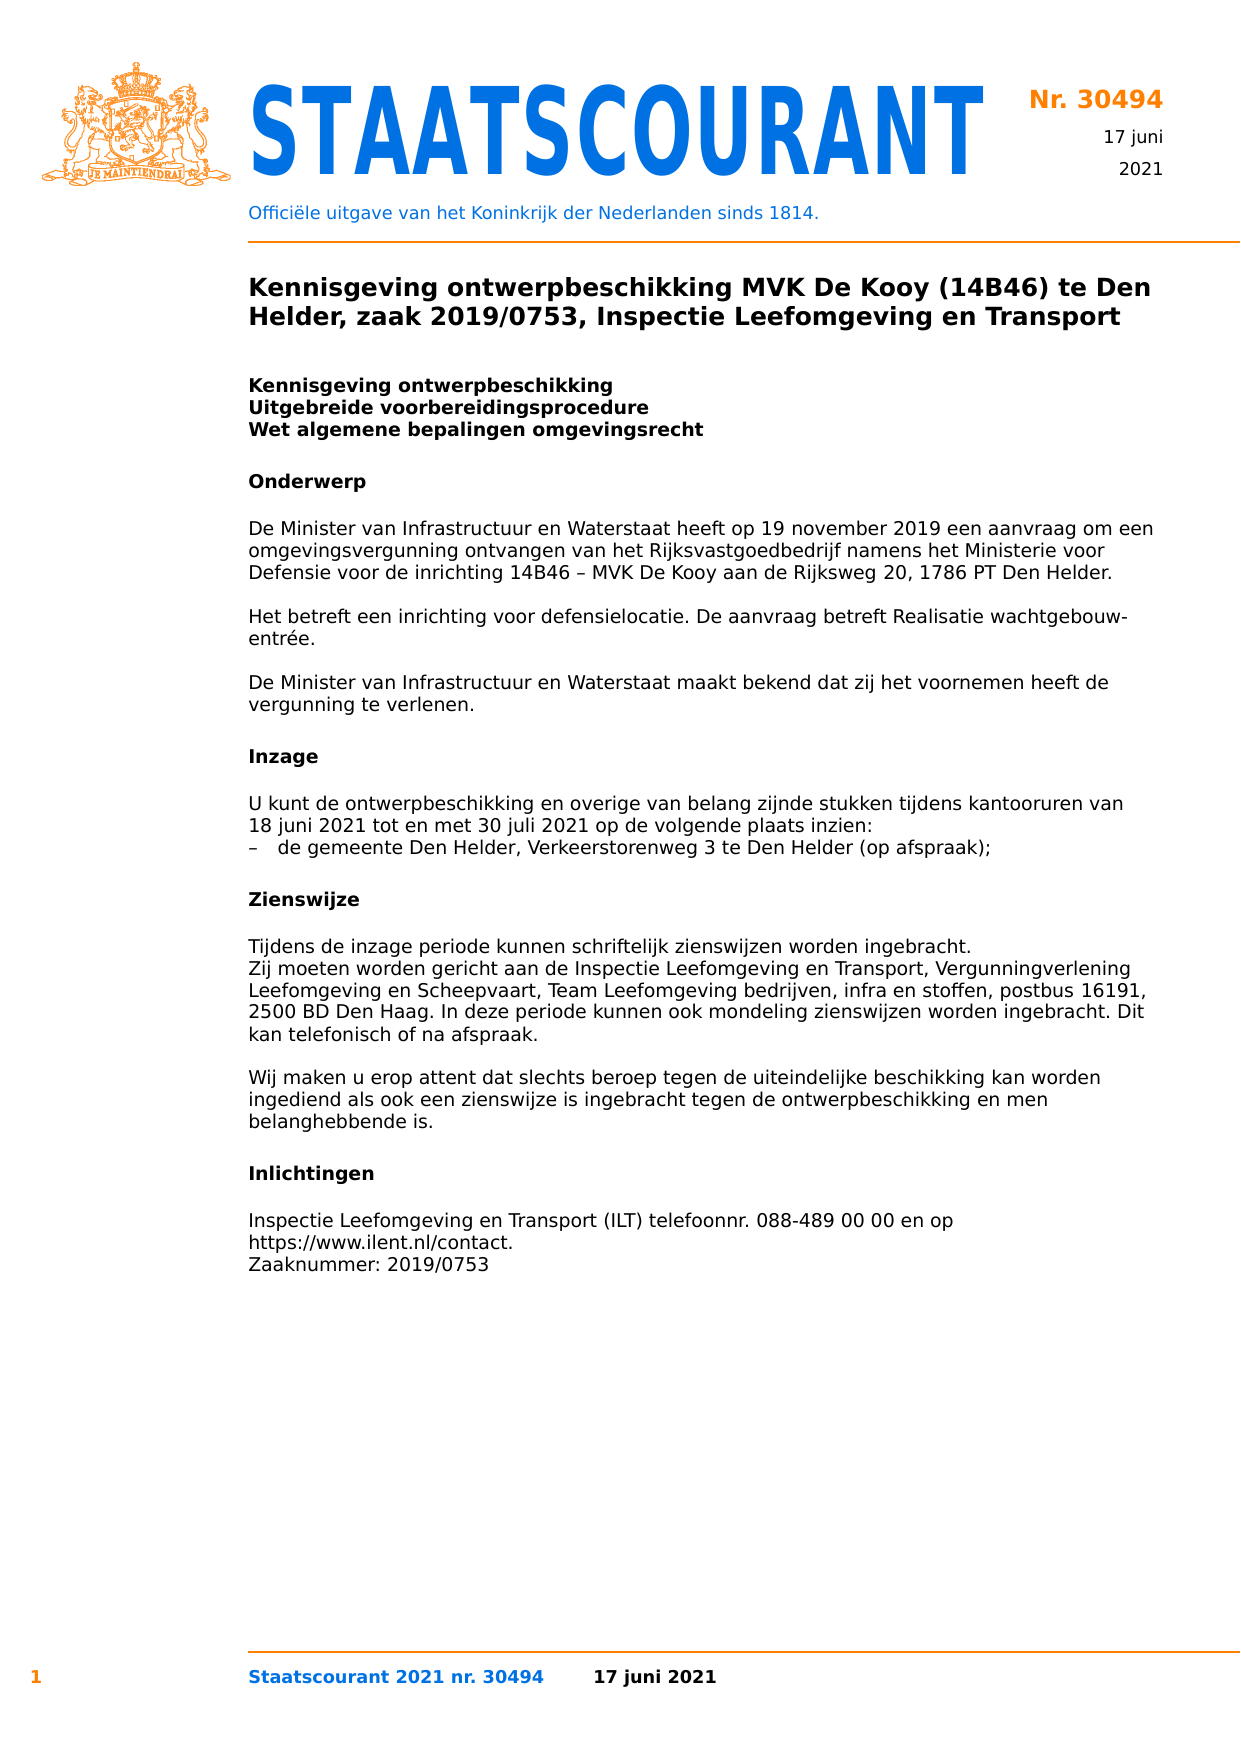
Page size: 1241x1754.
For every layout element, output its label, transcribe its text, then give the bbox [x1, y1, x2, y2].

text Kennisgeving ontwerpbeschikking [248, 375, 1163, 397]
subtitle Zienswijze [248, 888, 1163, 911]
text Wij maken u erop attent dat slechts beroep tegen de uiteindelijke beschikking kan worden ingediend als ook een zienswijze is ingebracht tegen de ontwerpbeschikking en men belanghebbende is. [248, 1067, 1163, 1133]
text Zij moeten worden gericht aan de Inspectie Leefomgeving en Transport, Vergunningverlening Leefomgeving en Scheepvaart, Team Leefomgeving bedrijven, infra en stoffen, postbus 16191, 2500 BD Den Haag. In deze periode kunnen ook mondeling zienswijzen worden ingebracht. Dit kan telefonisch of na afspraak. [248, 957, 1163, 1045]
text Inspectie Leefomgeving en Transport (ILT) telefoonnr. 088-489 00 00 en op https://www.ilent.nl/contact. [248, 1210, 1163, 1254]
subtitle Inlichtingen [248, 1163, 1163, 1185]
text Tijdens de inzage periode kunnen schriftelijk zienswijzen worden ingebracht. [248, 936, 1163, 957]
table_cell 2021 [998, 153, 1240, 203]
table_cell Officiële uitgave van het Koninkrijk der Nederlanden sinds 1814. [248, 203, 1240, 241]
table_header STAATSCOURANT [248, 62, 998, 203]
text – de gemeente Den Helder, Verkeerstorenweg 3 te Den Helder (op afspraak); [248, 837, 1163, 858]
text Zaaknummer: 2019/0753 [248, 1254, 1163, 1276]
text Wet algemene bepalingen omgevingsrecht [248, 419, 1163, 441]
picture [41, 62, 231, 186]
subtitle Kennisgeving ontwerpbeschikking MVK De Kooy (14B46) te Den Helder, zaak 2019/0753, Inspectie Leefomgeving en Transport [248, 273, 1163, 331]
text De Minister van Infrastructuur en Waterstaat heeft op 19 november 2019 een aanvraag om een omgevingsvergunning ontvangen van het Rijksvastgoedbedrijf namens het Ministerie voor Defensie voor de inrichting 14B46 – MVK De Kooy aan de Rijksweg 20, 1786 PT Den Helder. [248, 518, 1163, 584]
subtitle Onderwerp [248, 471, 1163, 493]
text De Minister van Infrastructuur en Waterstaat maakt bekend dat zij het voornemen heeft de vergunning te verlenen. [248, 672, 1163, 716]
table_cell 17 juni [998, 121, 1240, 153]
table_header [25, 62, 248, 241]
text U kunt de ontwerpbeschikking en overige van belang zijnde stukken tijdens kantooruren van 18 juni 2021 tot en met 30 juli 2021 op de volgende plaats inzien: [248, 793, 1163, 837]
table_header Nr. 30494 [998, 62, 1240, 121]
text Uitgebreide voorbereidingsprocedure [248, 397, 1163, 419]
text Het betreft een inrichting voor defensielocatie. De aanvraag betreft Realisatie wachtgebouw-entrée. [248, 606, 1163, 650]
subtitle Inzage [248, 746, 1163, 768]
